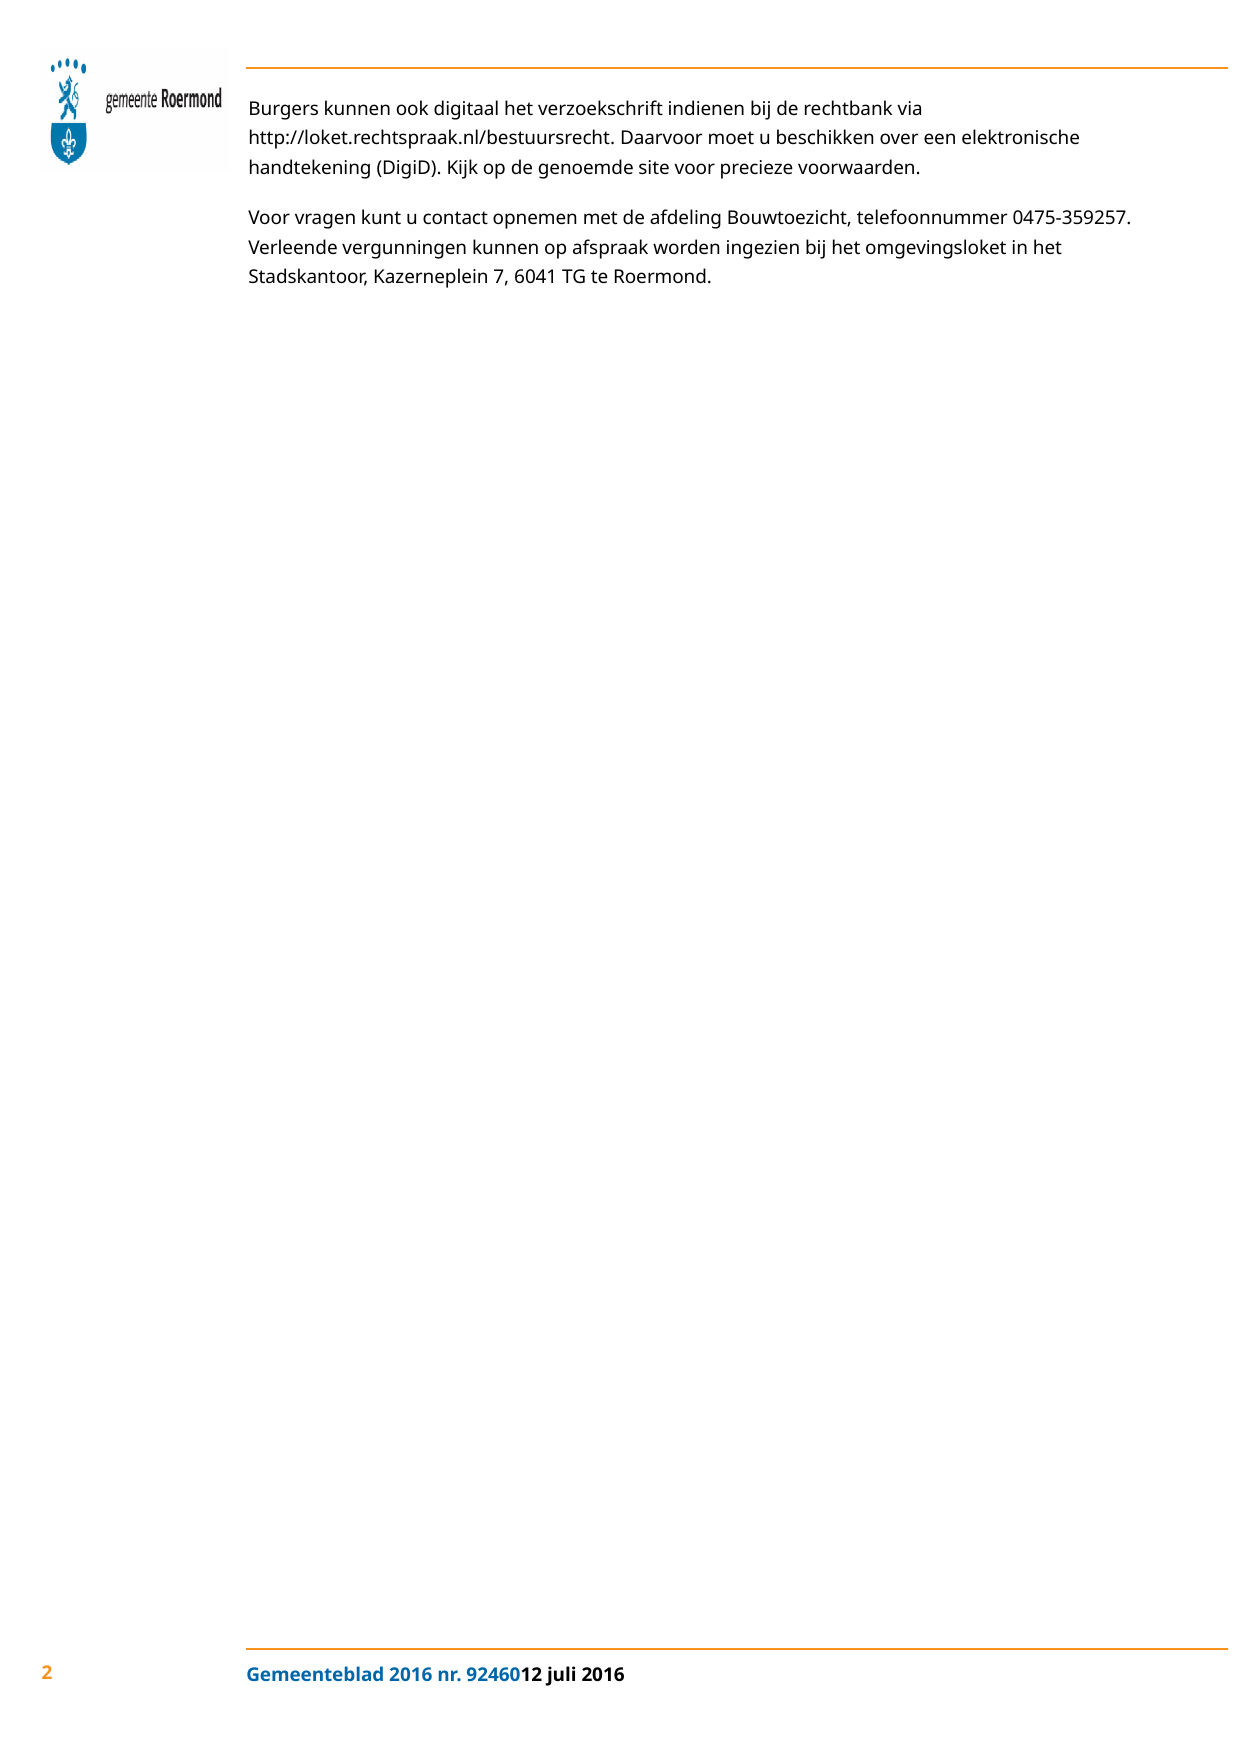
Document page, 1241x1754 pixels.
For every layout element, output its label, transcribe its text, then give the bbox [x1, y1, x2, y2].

text Voor vragen kunt u contact opnemen met de afdeling Bouwtoezicht, telefoonnummer 0475-359257. Verleende vergunningen kunnen op afspraak worden ingezien bij het omgevingsloket in het Stadskantoor, Kazerneplein 7, 6041 TG te Roermond. [248, 204, 1152, 289]
picture [41, 47, 231, 172]
text Burgers kunnen ook digitaal het verzoekschrift indienen bij de rechtbank via http://loket.rechtspraak.nl/bestuursrecht. Daarvoor moet u beschikken over een elektronische handtekening (DigiD). Kijk op de genoemde site voor precieze voorwaarden. [248, 95, 1152, 180]
